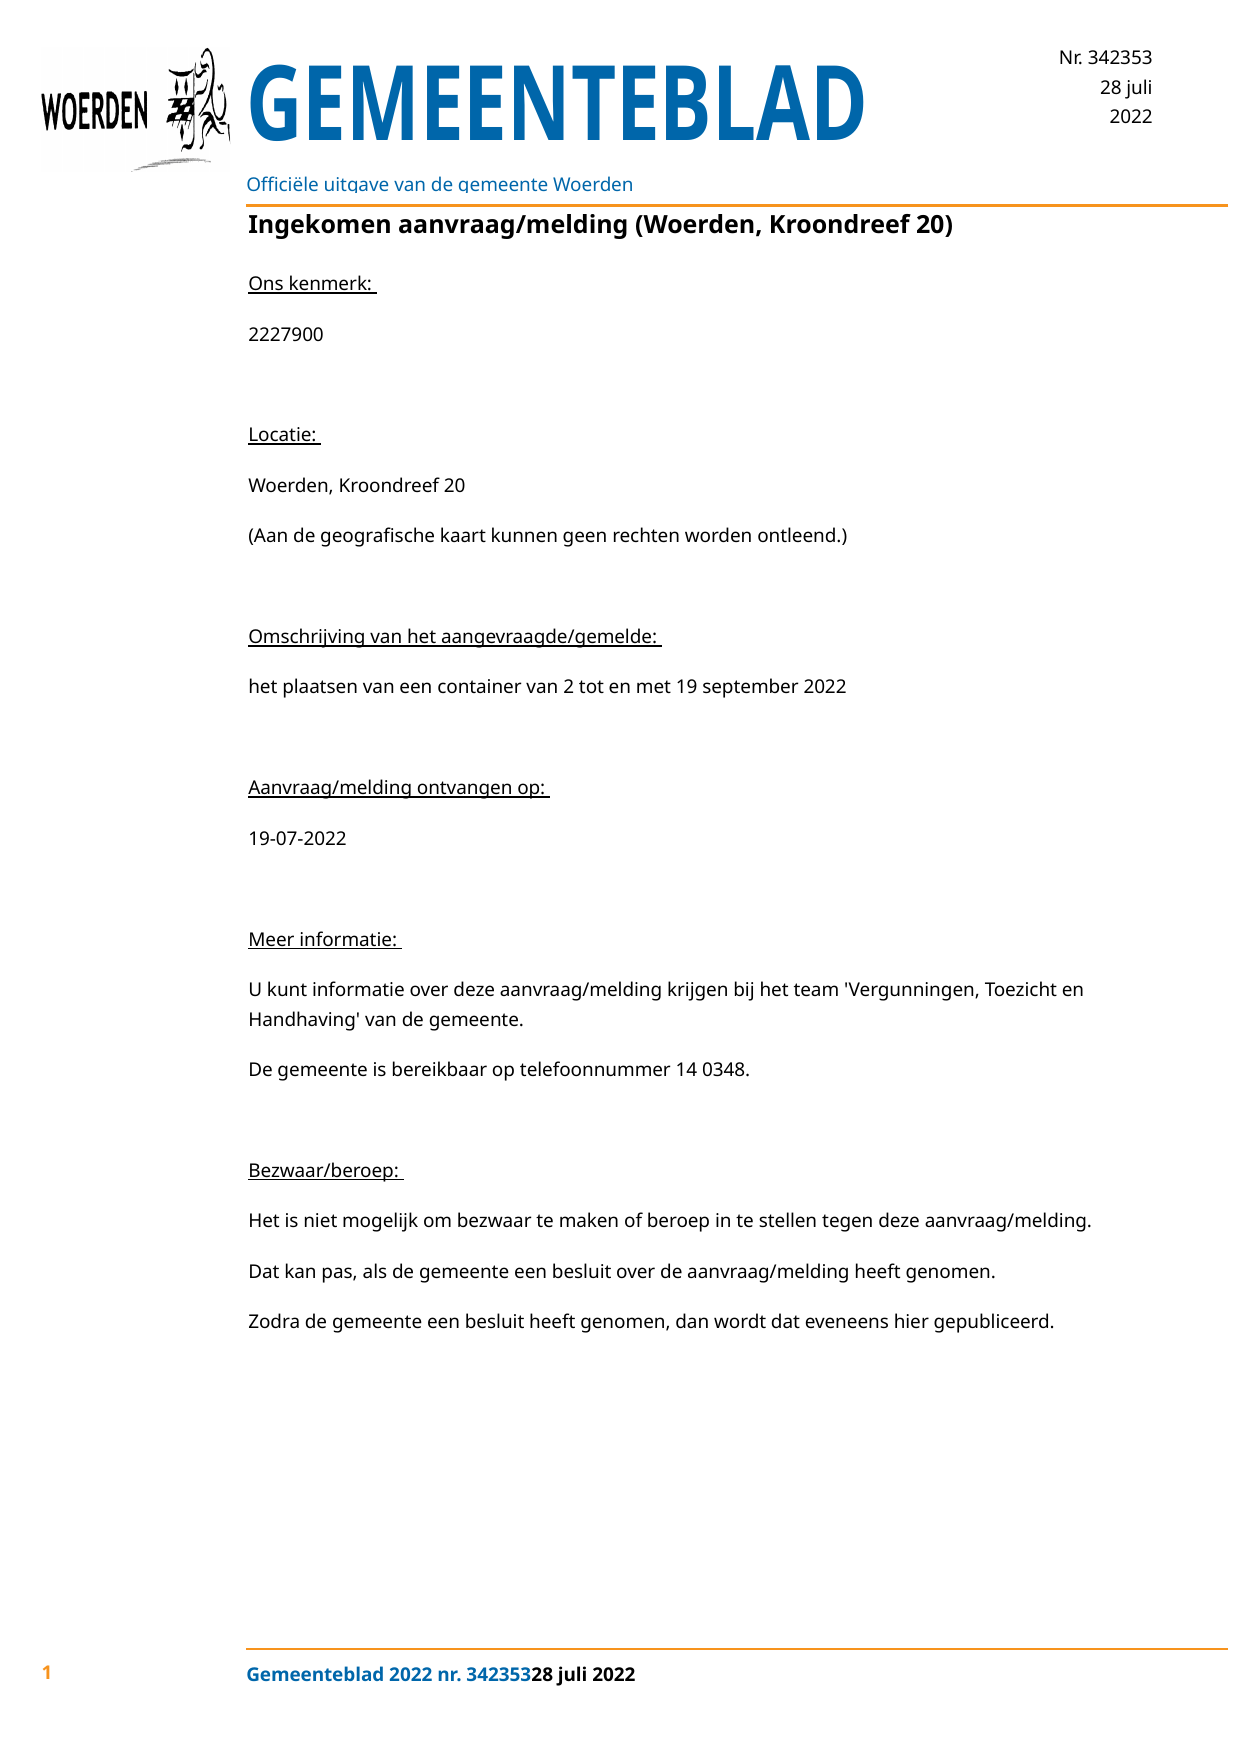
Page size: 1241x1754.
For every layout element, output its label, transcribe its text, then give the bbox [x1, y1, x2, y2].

text Ingekomen aanvraag/melding (Woerden, Kroondreef 20) [248, 207, 1152, 241]
text Woerden, Kroondreef 20 [248, 472, 1152, 498]
text 2227900 [248, 321, 1152, 346]
text Meer informatie: [248, 926, 1152, 951]
text Het is niet mogelijk om bezwaar te maken of beroep in te stellen tegen deze aanvraag/melding. [248, 1207, 1152, 1233]
text Zodra de gemeente een besluit heeft genomen, dan wordt dat eveneens hier gepubliceerd. [248, 1308, 1152, 1334]
text 19-07-2022 [248, 825, 1152, 851]
text Locatie: [248, 422, 1152, 447]
text Dat kan pas, als de gemeente een besluit over de aanvraag/melding heeft genomen. [248, 1258, 1152, 1283]
text Ons kenmerk: [248, 270, 1152, 296]
text De gemeente is bereikbaar op telefoonnummer 14 0348. [248, 1056, 1152, 1082]
text (Aan de geografische kaart kunnen geen rechten worden ontleend.) [248, 522, 1152, 548]
text het plaatsen van een container van 2 tot en met 19 september 2022 [248, 674, 1152, 699]
text Aanvraag/melding ontvangen op: [248, 774, 1152, 800]
text Bezwaar/beroep: [248, 1157, 1152, 1183]
text Omschrijving van het aangevraagde/gemelde: [248, 623, 1152, 649]
text U kunt informatie over deze aanvraag/melding krijgen bij het team 'Vergunningen, Toezicht en Handhaving' van de gemeente. [248, 976, 1152, 1031]
picture [41, 47, 231, 172]
